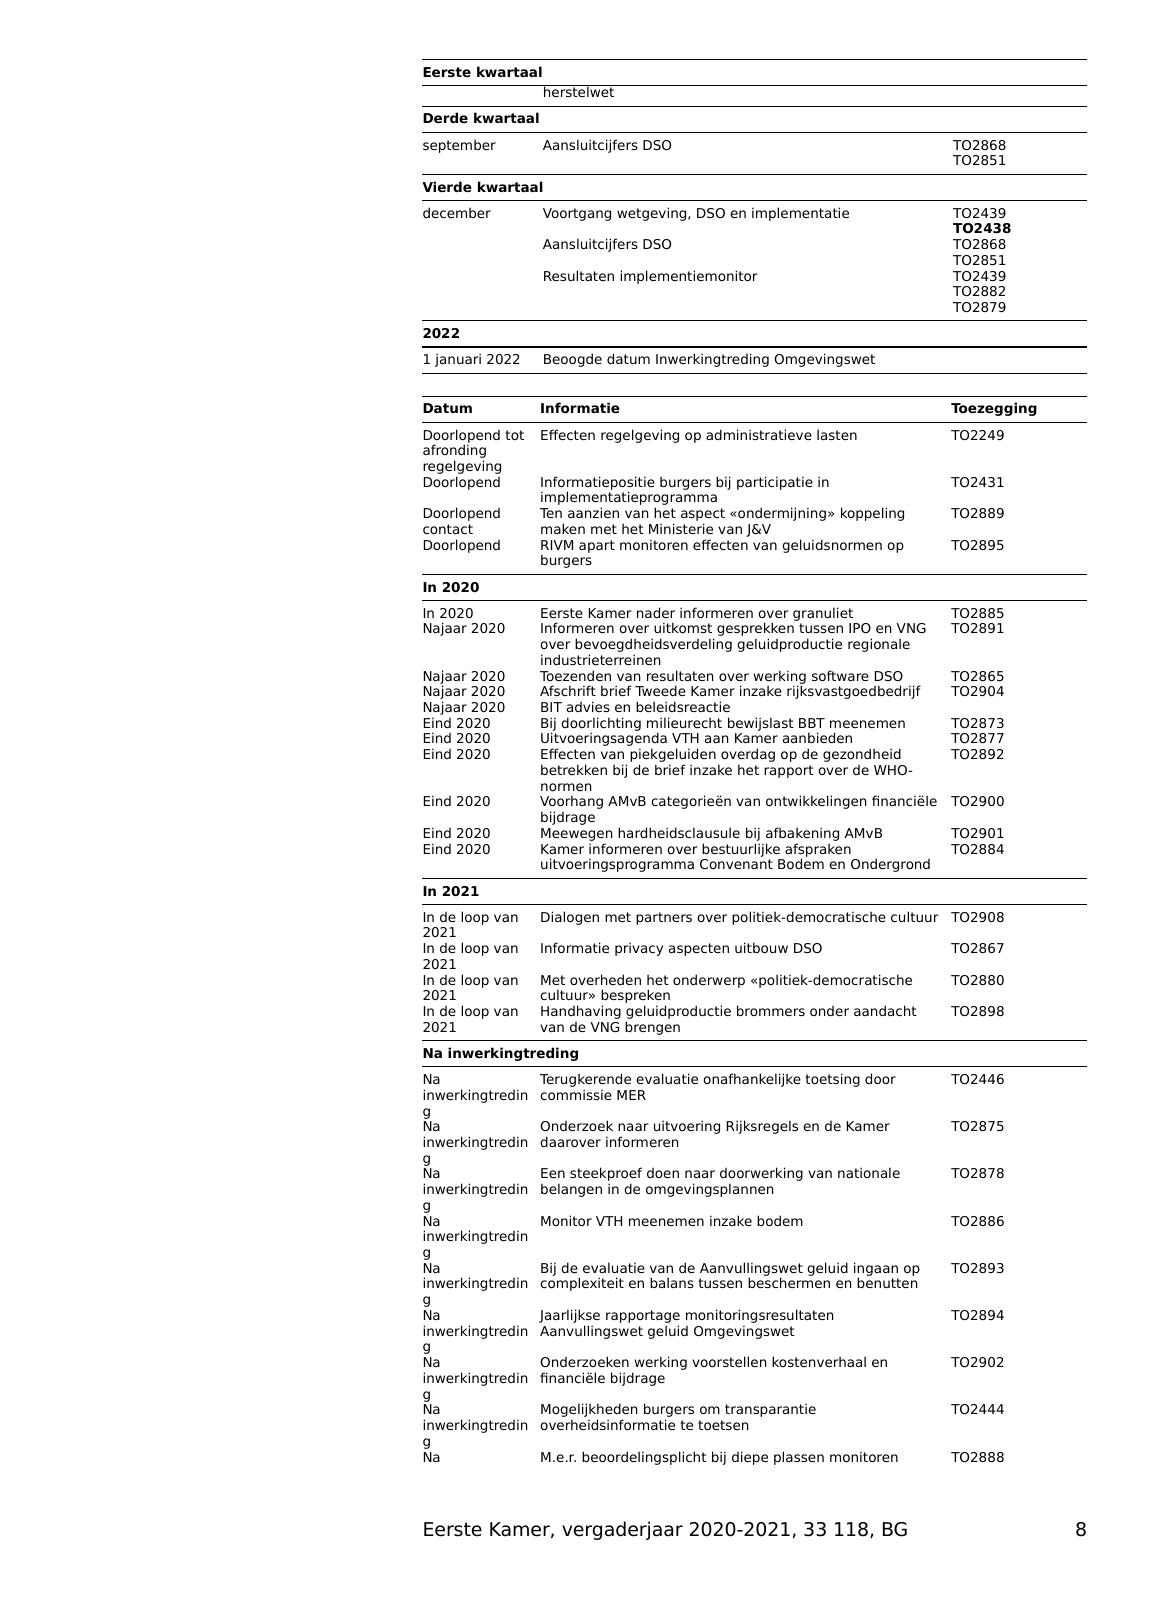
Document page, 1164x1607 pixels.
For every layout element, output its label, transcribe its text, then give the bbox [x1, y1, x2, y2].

table_cell TO2431 [945, 475, 1087, 506]
table_header Datum [422, 397, 534, 422]
table_cell Na inwerkingtreding [422, 1067, 534, 1119]
table_cell TO2867 [945, 941, 1087, 972]
table_cell Na inwerkingtreding [422, 1119, 534, 1166]
table_cell Een steekproef doen naar doorwerking van nationale belangen in de omgevingsplannen [534, 1166, 945, 1213]
table_cell TO2875 [945, 1119, 1087, 1166]
table_cell Meewegen hardheidsclausule bij afbakening AMvB [534, 826, 945, 841]
table_cell TO2895 [945, 538, 1087, 574]
table_cell TO2892 [945, 747, 1087, 794]
table_cell RIVM apart monitoren effecten van geluidsnormen op burgers [534, 538, 945, 574]
table_cell [947, 86, 1087, 106]
table_cell [422, 237, 537, 268]
table_cell [945, 700, 1087, 716]
table_cell september [422, 133, 537, 174]
table_cell Uitvoeringsagenda VTH aan Kamer aanbieden [534, 731, 945, 747]
table_cell TO2893 [945, 1261, 1087, 1308]
table_header Toezegging [945, 397, 1087, 422]
table_cell Onderzoek naar uitvoering Rijksregels en de Kamer daarover informeren [534, 1119, 945, 1166]
table_cell In de loop van 2021 [422, 1004, 534, 1040]
table_cell TO2886 [945, 1214, 1087, 1261]
table_cell TO2888 [945, 1449, 1087, 1465]
table_cell Kamer informeren over bestuurlijke afspraken uitvoeringsprogramma Convenant Bodem en Ondergrond [534, 841, 945, 878]
table_cell TO2444 [945, 1402, 1087, 1449]
table_cell TO2908 [945, 905, 1087, 941]
table_cell Eind 2020 [422, 841, 534, 878]
table_cell Monitor VTH meenemen inzake bodem [534, 1214, 945, 1261]
table_cell In 2020 [422, 575, 1087, 600]
table_cell Na inwerkingtreding [422, 1308, 534, 1355]
table_header Eerste kwartaal [422, 60, 1087, 85]
table_cell [422, 86, 537, 106]
table_cell [947, 348, 1087, 373]
table_cell TO2249 [945, 423, 1087, 474]
table_cell Doorlopend tot afronding regelgeving [422, 423, 534, 474]
table_cell december [422, 201, 537, 237]
table_cell Derde kwartaal [422, 107, 1087, 132]
table_cell In 2020 [422, 601, 534, 621]
table_cell Informatie privacy aspecten uitbouw DSO [534, 941, 945, 972]
table_cell In de loop van 2021 [422, 941, 534, 972]
table_cell TO2446 [945, 1067, 1087, 1119]
table_cell [947, 321, 1087, 346]
table_cell TO2894 [945, 1308, 1087, 1355]
table_cell TO2439 TO2882 TO2879 [947, 269, 1087, 320]
table_cell 2022 [422, 321, 537, 346]
table_cell Doorlopend [422, 475, 534, 506]
table_cell TO2878 [945, 1166, 1087, 1213]
table_cell TO2900 [945, 794, 1087, 826]
table_cell Informatiepositie burgers bij participatie in implementatieprogramma [534, 475, 945, 506]
table_cell Najaar 2020 [422, 621, 534, 668]
table_cell TO2880 [945, 973, 1087, 1004]
table_cell Voorhang AMvB categorieën van ontwikkelingen financiële bijdrage [534, 794, 945, 826]
table_cell TO2868 TO2851 [947, 133, 1087, 174]
table_cell TO2865 [945, 669, 1087, 684]
table_cell Eind 2020 [422, 747, 534, 794]
table_cell TO2873 [945, 716, 1087, 731]
table_cell Doorlopend [422, 538, 534, 574]
table_cell In de loop van 2021 [422, 973, 534, 1004]
table_cell BIT advies en beleidsreactie [534, 700, 945, 716]
table_cell Na inwerkingtreding [422, 1214, 534, 1261]
table_cell [422, 269, 537, 320]
table_cell Mogelijkheden burgers om transparantie overheidsinformatie te toetsen [534, 1402, 945, 1449]
table_cell Eind 2020 [422, 731, 534, 747]
table_cell TO2889 [945, 506, 1087, 537]
table_cell Voortgang wetgeving, DSO en implementatie [537, 201, 947, 237]
table_cell Toezenden van resultaten over werking software DSO [534, 669, 945, 684]
table_cell Bij doorlichting milieurecht bewijslast BBT meenemen [534, 716, 945, 731]
table_cell Eind 2020 [422, 794, 534, 826]
table_cell TO2884 [945, 841, 1087, 878]
table_cell Eind 2020 [422, 716, 534, 731]
table_cell Onderzoeken werking voorstellen kostenverhaal en financiële bijdrage [534, 1355, 945, 1402]
table_cell Najaar 2020 [422, 669, 534, 684]
table_header Informatie [534, 397, 945, 422]
table_cell In 2021 [422, 879, 1087, 904]
table_cell Doorlopend contact [422, 506, 534, 537]
table_cell Eerste Kamer nader informeren over granuliet [534, 601, 945, 621]
table_cell TO2877 [945, 731, 1087, 747]
table_cell herstelwet [537, 86, 947, 106]
table_cell Terugkerende evaluatie onafhankelijke toetsing door commissie MER [534, 1067, 945, 1119]
table_cell TO2868 TO2851 [947, 237, 1087, 268]
table_cell Na inwerkingtreding [422, 1166, 534, 1213]
table_cell TO2891 [945, 621, 1087, 668]
table_cell TO2898 [945, 1004, 1087, 1040]
table_cell Handhaving geluidproductie brommers onder aandacht van de VNG brengen [534, 1004, 945, 1040]
table_cell Na inwerkingtreding [422, 1355, 534, 1402]
table_cell M.e.r. beoordelingsplicht bij diepe plassen monitoren [534, 1449, 945, 1465]
table_cell Ten aanzien van het aspect «ondermijning» koppeling maken met het Ministerie van J&V [534, 506, 945, 537]
table_cell Afschrift brief Tweede Kamer inzake rijksvastgoedbedrijf [534, 684, 945, 700]
table_cell Jaarlijkse rapportage monitoringsresultaten Aanvullingswet geluid Omgevingswet [534, 1308, 945, 1355]
table_cell TO2902 [945, 1355, 1087, 1402]
table_cell Bij de evaluatie van de Aanvullingswet geluid ingaan op complexiteit en balans tussen beschermen en benutten [534, 1261, 945, 1308]
table_cell Na inwerkingtreding [422, 1402, 534, 1449]
table_cell Met overheden het onderwerp «politiek-democratische cultuur» bespreken [534, 973, 945, 1004]
table_cell Effecten van piekgeluiden overdag op de gezondheid betrekken bij de brief inzake het rapport over de WHO-normen [534, 747, 945, 794]
table_cell Resultaten implementiemonitor [537, 269, 947, 320]
table_cell Eind 2020 [422, 826, 534, 841]
table_cell Na inwerkingtreding [422, 1261, 534, 1308]
table_cell Aansluitcijfers DSO [537, 237, 947, 268]
table_cell Aansluitcijfers DSO [537, 133, 947, 174]
table_cell TO2901 [945, 826, 1087, 841]
table_cell In de loop van 2021 [422, 905, 534, 941]
table_cell [537, 321, 947, 346]
table_cell Najaar 2020 [422, 700, 534, 716]
table_cell 1 januari 2022 [422, 348, 537, 373]
table_cell TO2904 [945, 684, 1087, 700]
table_cell TO2439 TO2438 [947, 201, 1087, 237]
table_cell TO2885 [945, 601, 1087, 621]
table_cell Na inwerkingtreding [422, 1041, 1087, 1066]
table_cell Beoogde datum Inwerkingtreding Omgevingswet [537, 348, 947, 373]
table_cell Na [422, 1449, 534, 1465]
table_cell Effecten regelgeving op administratieve lasten [534, 423, 945, 474]
table_cell Informeren over uitkomst gesprekken tussen IPO en VNG over bevoegdheidsverdeling geluidproductie regionale industrieterreinen [534, 621, 945, 668]
table_cell Najaar 2020 [422, 684, 534, 700]
table_cell Dialogen met partners over politiek-democratische cultuur [534, 905, 945, 941]
table_cell Vierde kwartaal [422, 175, 1087, 200]
